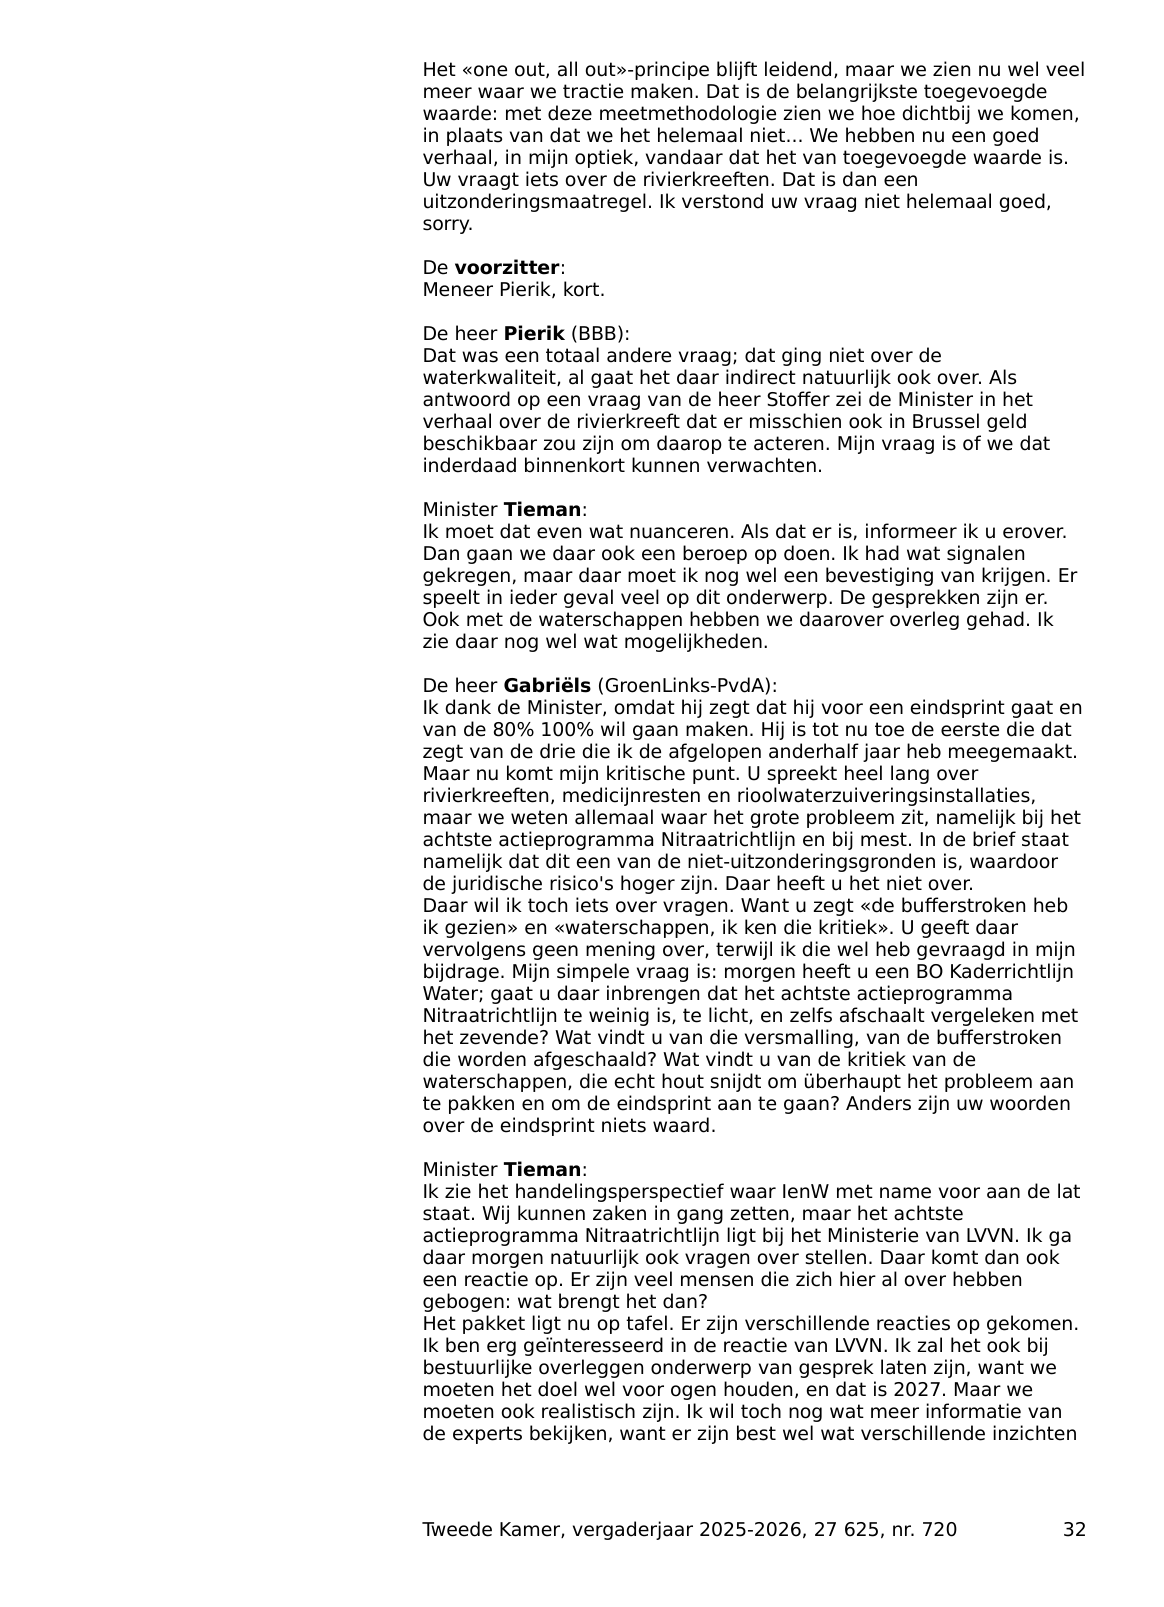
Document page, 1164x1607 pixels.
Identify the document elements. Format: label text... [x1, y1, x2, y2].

text Minister Tieman: [422, 499, 1087, 521]
text Het pakket ligt nu op tafel. Er zijn verschillende reacties op gekomen. Ik ben erg geïnteresseerd in de reactie van LVVN. Ik zal het ook bij bestuurlijke overleggen onderwerp van gesprek laten zijn, want we moeten het doel wel voor ogen houden, en dat is 2027. Maar we moeten ook realistisch zijn. Ik wil toch nog wat meer informatie van de experts bekijken, want er zijn best wel wat verschillende inzichten [422, 1313, 1087, 1445]
text De heer Gabriëls (GroenLinks-PvdA): [422, 675, 1087, 697]
text Ik dank de Minister, omdat hij zegt dat hij voor een eindsprint gaat en van de 80% 100% wil gaan maken. Hij is tot nu toe de eerste die dat zegt van de drie die ik de afgelopen anderhalf jaar heb meegemaakt. Maar nu komt mijn kritische punt. U spreekt heel lang over rivierkreeften, medicijnresten en rioolwaterzuiveringsinstallaties, maar we weten allemaal waar het grote probleem zit, namelijk bij het achtste actieprogramma Nitraatrichtlijn en bij mest. In de brief staat namelijk dat dit een van de niet-uitzonderingsgronden is, waardoor de juridische risico's hoger zijn. Daar heeft u het niet over. [422, 697, 1087, 895]
text Meneer Pierik, kort. [422, 279, 1087, 301]
text Ik moet dat even wat nuanceren. Als dat er is, informeer ik u erover. Dan gaan we daar ook een beroep op doen. Ik had wat signalen gekregen, maar daar moet ik nog wel een bevestiging van krijgen. Er speelt in ieder geval veel op dit onderwerp. De gesprekken zijn er. Ook met de waterschappen hebben we daarover overleg gehad. Ik zie daar nog wel wat mogelijkheden. [422, 521, 1087, 653]
text De heer Pierik (BBB): [422, 323, 1087, 345]
text Het «one out, all out»-principe blijft leidend, maar we zien nu wel veel meer waar we tractie maken. Dat is de belangrijkste toegevoegde waarde: met deze meetmethodologie zien we hoe dichtbij we komen, in plaats van dat we het helemaal niet... We hebben nu een goed verhaal, in mijn optiek, vandaar dat het van toegevoegde waarde is. [422, 59, 1087, 169]
text De voorzitter: [422, 257, 1087, 279]
text Uw vraagt iets over de rivierkreeften. Dat is dan een uitzonderingsmaatregel. Ik verstond uw vraag niet helemaal goed, sorry. [422, 169, 1087, 235]
text Dat was een totaal andere vraag; dat ging niet over de waterkwaliteit, al gaat het daar indirect natuurlijk ook over. Als antwoord op een vraag van de heer Stoffer zei de Minister in het verhaal over de rivierkreeft dat er misschien ook in Brussel geld beschikbaar zou zijn om daarop te acteren. Mijn vraag is of we dat inderdaad binnenkort kunnen verwachten. [422, 345, 1087, 477]
text Minister Tieman: [422, 1159, 1087, 1181]
text Daar wil ik toch iets over vragen. Want u zegt «de bufferstroken heb ik gezien» en «waterschappen, ik ken die kritiek». U geeft daar vervolgens geen mening over, terwijl ik die wel heb gevraagd in mijn bijdrage. Mijn simpele vraag is: morgen heeft u een BO Kaderrichtlijn Water; gaat u daar inbrengen dat het achtste actieprogramma Nitraatrichtlijn te weinig is, te licht, en zelfs afschaalt vergeleken met het zevende? Wat vindt u van die versmalling, van de bufferstroken die worden afgeschaald? Wat vindt u van de kritiek van de waterschappen, die echt hout snijdt om überhaupt het probleem aan te pakken en om de eindsprint aan te gaan? Anders zijn uw woorden over de eindsprint niets waard. [422, 895, 1087, 1137]
text Ik zie het handelingsperspectief waar IenW met name voor aan de lat staat. Wij kunnen zaken in gang zetten, maar het achtste actieprogramma Nitraatrichtlijn ligt bij het Ministerie van LVVN. Ik ga daar morgen natuurlijk ook vragen over stellen. Daar komt dan ook een reactie op. Er zijn veel mensen die zich hier al over hebben gebogen: wat brengt het dan? [422, 1181, 1087, 1313]
